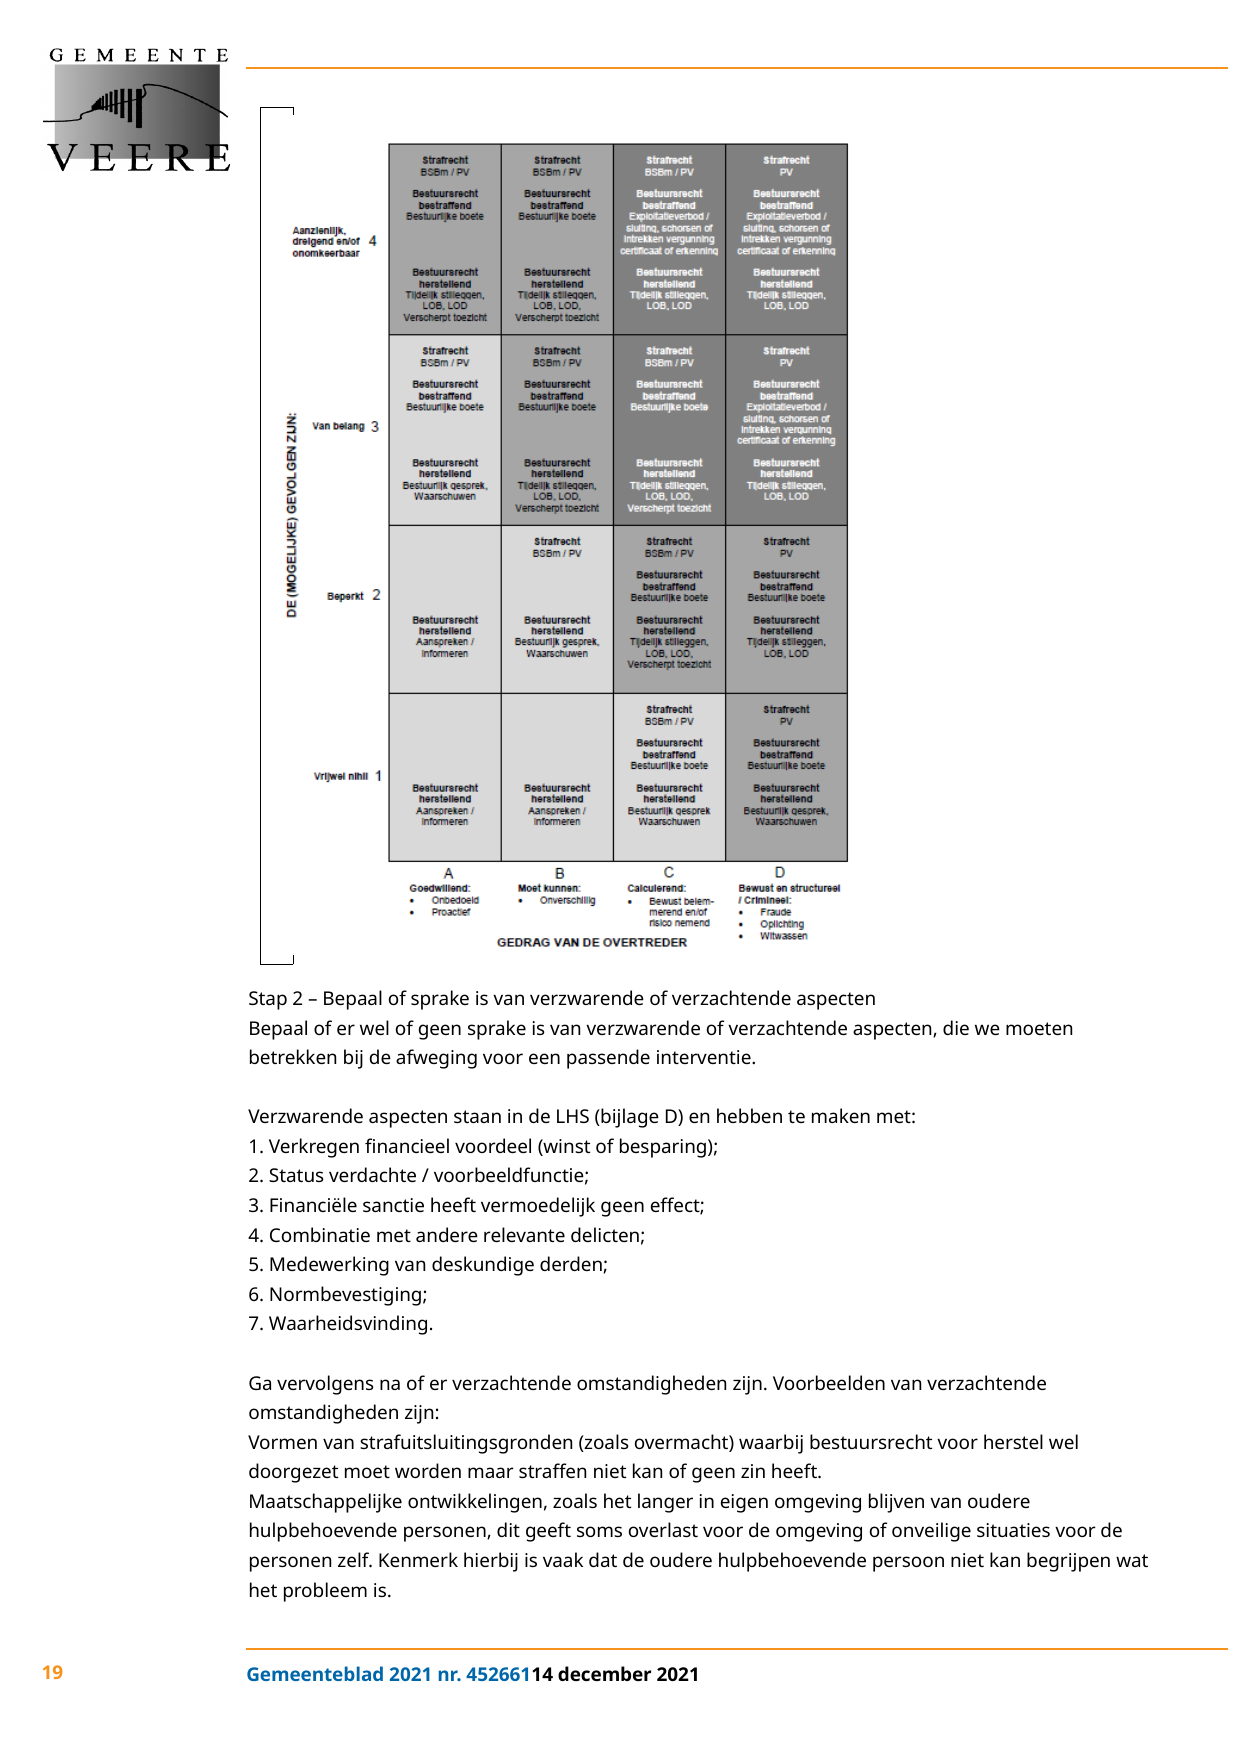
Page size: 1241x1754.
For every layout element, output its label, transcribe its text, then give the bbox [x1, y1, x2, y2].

text Verzwarende aspecten staan in de LHS (bijlage D) en hebben te maken met: [248, 1103, 1152, 1129]
text Maatschappelijke ontwikkelingen, zoals het langer in eigen omgeving blijven van oudere hulpbehoevende personen, dit geeft soms overlast voor de omgeving of onveilige situaties voor de personen zelf. Kenmerk hierbij is vaak dat de oudere hulpbehoevende persoon niet kan begrijpen wat het probleem is. [248, 1488, 1152, 1602]
text 1. Verkregen financieel voordeel (winst of besparing); [248, 1133, 1152, 1159]
text Stap 2 – Bepaal of sprake is van verzwarende of verzachtende aspecten [248, 985, 1152, 1011]
text Bepaal of er wel of geen sprake is van verzwarende of verzachtende aspecten, die we moeten betrekken bij de afweging voor een passende interventie. [248, 1015, 1152, 1070]
text 6. Normbevestiging; [248, 1281, 1152, 1307]
text Vormen van strafuitsluitingsgronden (zoals overmacht) waarbij bestuursrecht voor herstel wel doorgezet moet worden maar straffen niet kan of geen zin heeft. [248, 1429, 1152, 1484]
text 5. Medewerking van deskundige derden; [248, 1251, 1152, 1277]
text 4. Combinatie met andere relevante delicten; [248, 1222, 1152, 1247]
text 7. Waarheidsvinding. [248, 1311, 1152, 1336]
picture [268, 115, 860, 955]
text Ga vervolgens na of er verzachtende omstandigheden zijn. Voorbeelden van verzachtende omstandigheden zijn: [248, 1370, 1152, 1425]
text 2. Status verdachte / voorbeeldfunctie; [248, 1163, 1152, 1188]
text 3. Financiële sanctie heeft vermoedelijk geen effect; [248, 1192, 1152, 1218]
picture [41, 47, 231, 172]
